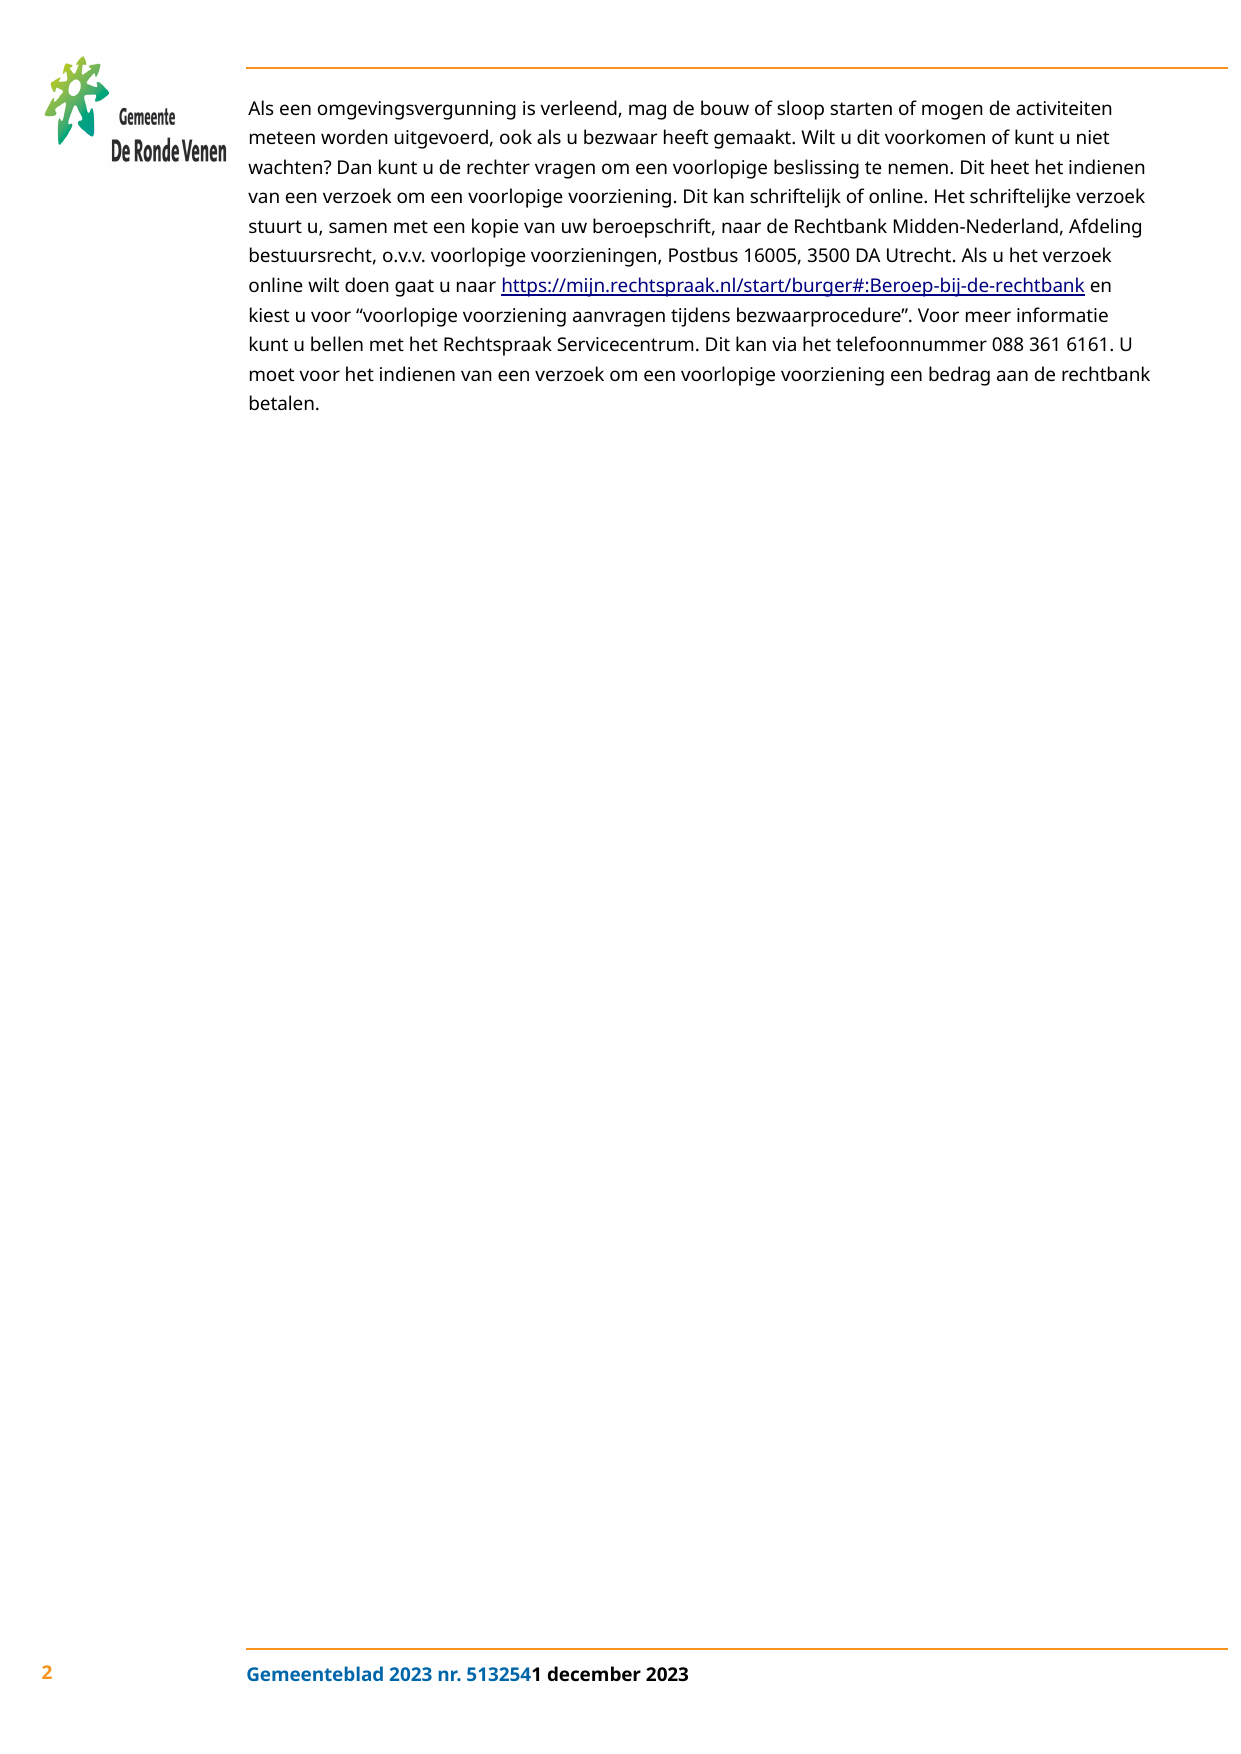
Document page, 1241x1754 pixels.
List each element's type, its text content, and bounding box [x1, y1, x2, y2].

text Als een omgevingsvergunning is verleend, mag de bouw of sloop starten of mogen de activiteiten meteen worden uitgevoerd, ook als u bezwaar heeft gemaakt. Wilt u dit voorkomen of kunt u niet wachten? Dan kunt u de rechter vragen om een voorlopige beslissing te nemen. Dit heet het indienen van een verzoek om een voorlopige voorziening. Dit kan schriftelijk of online. Het schriftelijke verzoek stuurt u, samen met een kopie van uw beroepschrift, naar de Rechtbank Midden-Nederland, Afdeling bestuursrecht, o.v.v. voorlopige voorzieningen, Postbus 16005, 3500 DA Utrecht. Als u het verzoek online wilt doen gaat u naar https://mijn.rechtspraak.nl/start/burger#:Beroep-bij-de-rechtbank en kiest u voor “voorlopige voorziening aanvragen tijdens bezwaarprocedure”. Voor meer informatie kunt u bellen met het Rechtspraak Servicecentrum. Dit kan via het telefoonnummer 088 361 6161. U moet voor het indienen van een verzoek om een voorlopige voorziening een bedrag aan de rechtbank betalen. [248, 95, 1152, 416]
picture [41, 47, 231, 172]
